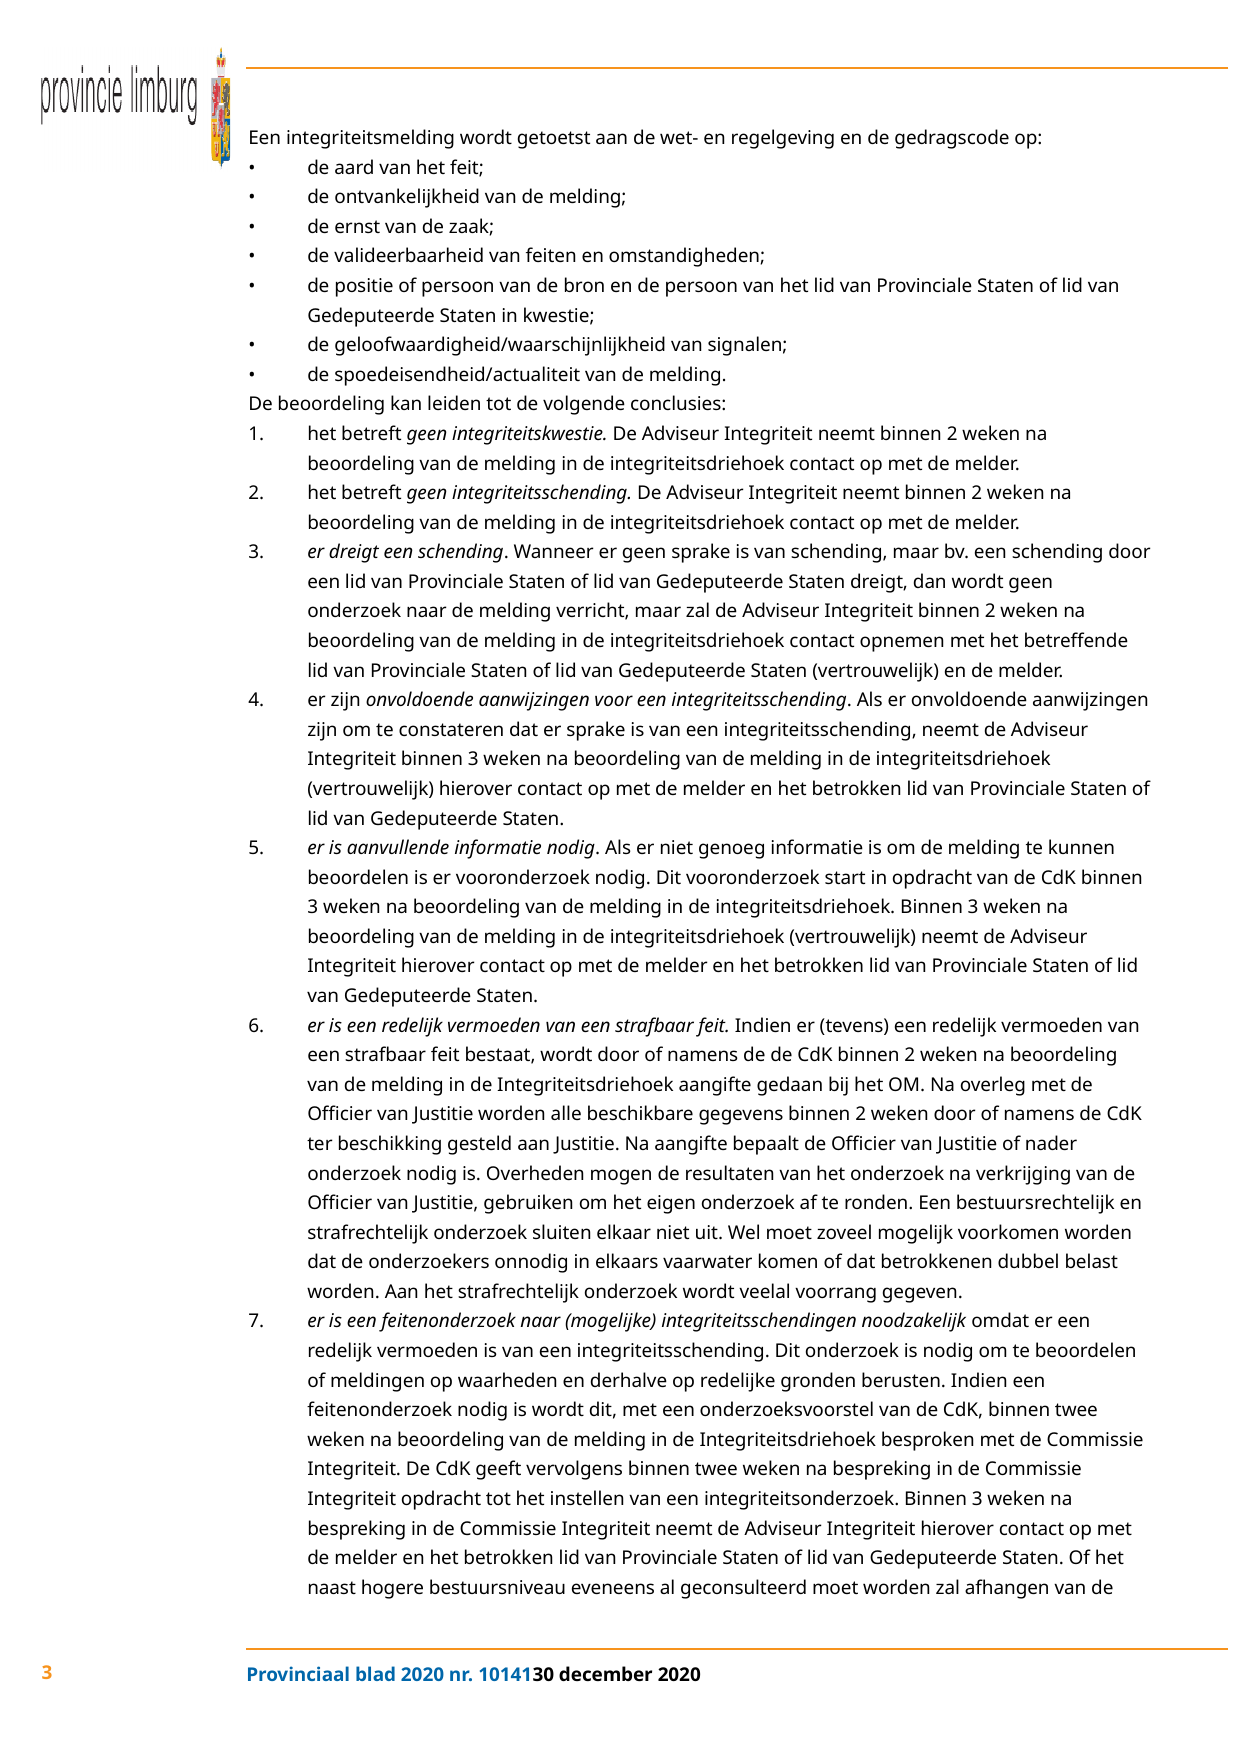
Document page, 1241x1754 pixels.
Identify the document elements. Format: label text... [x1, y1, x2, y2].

list er is aanvullende informatie nodig. Als er niet genoeg informatie is om de melding te kunnen beoordelen is er vooronderzoek nodig. Dit vooronderzoek start in opdracht van de CdK binnen 3 weken na beoordeling van de melding in de integriteitsdriehoek. Binnen 3 weken na beoordeling van de melding in de integriteitsdriehoek (vertrouwelijk) neemt de Adviseur Integriteit hierover contact op met de melder en het betrokken lid van Provinciale Staten of lid van Gedeputeerde Staten. [248, 834, 1152, 1008]
picture [41, 47, 231, 172]
list de ontvankelijkheid van de melding; [248, 183, 1152, 209]
list het betreft geen integriteitskwestie. De Adviseur Integriteit neemt binnen 2 weken na beoordeling van de melding in de integriteitsdriehoek contact op met de melder. [248, 420, 1152, 476]
list er dreigt een schending. Wanneer er geen sprake is van schending, maar bv. een schending door een lid van Provinciale Staten of lid van Gedeputeerde Staten dreigt, dan wordt geen onderzoek naar de melding verricht, maar zal de Adviseur Integriteit binnen 2 weken na beoordeling van de melding in de integriteitsdriehoek contact opnemen met het betreffende lid van Provinciale Staten of lid van Gedeputeerde Staten (vertrouwelijk) en de melder. [248, 538, 1152, 683]
list de positie of persoon van de bron en de persoon van het lid van Provinciale Staten of lid van Gedeputeerde Staten in kwestie; [248, 272, 1152, 328]
list het betreft geen integriteitsschending. De Adviseur Integriteit neemt binnen 2 weken na beoordeling van de melding in de integriteitsdriehoek contact op met de melder. [248, 479, 1152, 535]
list de geloofwaardigheid/waarschijnlijkheid van signalen; [248, 331, 1152, 357]
list de spoedeisendheid/actualiteit van de melding. [248, 361, 1152, 387]
list er is een feitenonderzoek naar (mogelijke) integriteitsschendingen noodzakelijk omdat er een redelijk vermoeden is van een integriteitsschending. Dit onderzoek is nodig om te beoordelen of meldingen op waarheden en derhalve op redelijke gronden berusten. Indien een feitenonderzoek nodig is wordt dit, met een onderzoeksvoorstel van de CdK, binnen twee weken na beoordeling van de melding in de Integriteitsdriehoek besproken met de Commissie Integriteit. De CdK geeft vervolgens binnen twee weken na bespreking in de Commissie Integriteit opdracht tot het instellen van een integriteitsonderzoek. Binnen 3 weken na bespreking in de Commissie Integriteit neemt de Adviseur Integriteit hierover contact op met de melder en het betrokken lid van Provinciale Staten of lid van Gedeputeerde Staten. Of het naast hogere bestuursniveau eveneens al geconsulteerd moet worden zal afhangen van de [248, 1308, 1152, 1600]
text De beoordeling kan leiden tot de volgende conclusies: [248, 391, 1152, 416]
list er zijn onvoldoende aanwijzingen voor een integriteitsschending. Als er onvoldoende aanwijzingen zijn om te constateren dat er sprake is van een integriteitsschending, neemt de Adviseur Integriteit binnen 3 weken na beoordeling van de melding in de integriteitsdriehoek (vertrouwelijk) hierover contact op met de melder en het betrokken lid van Provinciale Staten of lid van Gedeputeerde Staten. [248, 686, 1152, 831]
list de ernst van de zaak; [248, 213, 1152, 239]
list er is een redelijk vermoeden van een strafbaar feit. Indien er (tevens) een redelijk vermoeden van een strafbaar feit bestaat, wordt door of namens de de CdK binnen 2 weken na beoordeling van de melding in de Integriteitsdriehoek aangifte gedaan bij het OM. Na overleg met de Officier van Justitie worden alle beschikbare gegevens binnen 2 weken door of namens de CdK ter beschikking gesteld aan Justitie. Na aangifte bepaalt de Officier van Justitie of nader onderzoek nodig is. Overheden mogen de resultaten van het onderzoek na verkrijging van de Officier van Justitie, gebruiken om het eigen onderzoek af te ronden. Een bestuursrechtelijk en strafrechtelijk onderzoek sluiten elkaar niet uit. Wel moet zoveel mogelijk voorkomen worden dat de onderzoekers onnodig in elkaars vaarwater komen of dat betrokkenen dubbel belast worden. Aan het strafrechtelijk onderzoek wordt veelal voorrang gegeven. [248, 1012, 1152, 1304]
list de valideerbaarheid van feiten en omstandigheden; [248, 243, 1152, 268]
list de aard van het feit; [248, 154, 1152, 180]
text Een integriteitsmelding wordt getoetst aan de wet- en regelgeving en de gedragscode op: [248, 124, 1152, 150]
